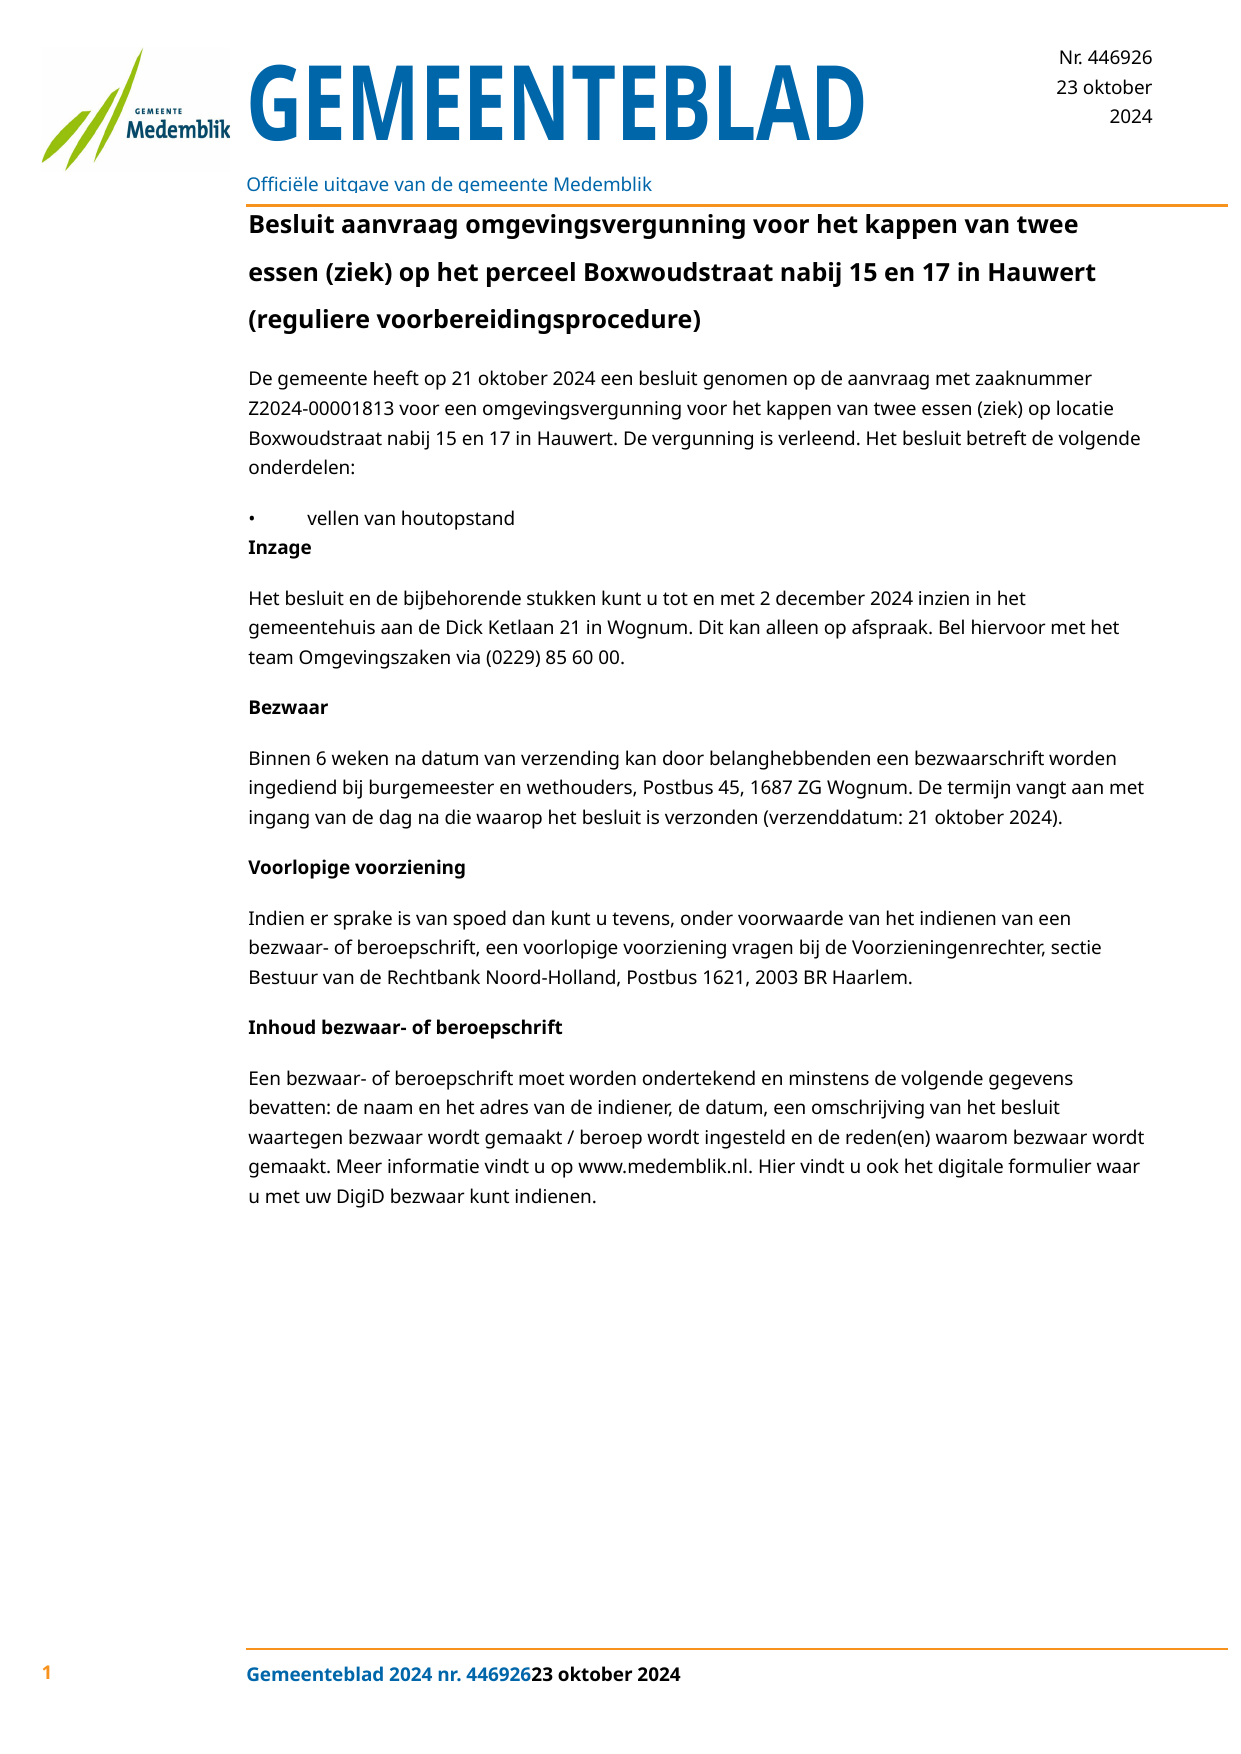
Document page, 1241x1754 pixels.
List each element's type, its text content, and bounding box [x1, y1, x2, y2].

text Een bezwaar- of beroepschrift moet worden ondertekend en minstens de volgende gegevens bevatten: de naam en het adres van de indiener, de datum, een omschrijving van het besluit waartegen bezwaar wordt gemaakt / beroep wordt ingesteld en de reden(en) waarom bezwaar wordt gemaakt. Meer informatie vindt u op www.medemblik.nl. Hier vindt u ook het digitale formulier waar u met uw DigiD bezwaar kunt indienen. [248, 1065, 1152, 1209]
text Inhoud bezwaar- of beroepschrift [248, 1014, 1152, 1040]
text Binnen 6 weken na datum van verzending kan door belanghebbenden een bezwaarschrift worden ingediend bij burgemeester en wethouders, Postbus 45, 1687 ZG Wognum. De termijn vangt aan met ingang van de dag na die waarop het besluit is verzonden (verzenddatum: 21 oktober 2024). [248, 745, 1152, 829]
text Het besluit en de bijbehorende stukken kunt u tot en met 2 december 2024 inzien in het gemeentehuis aan de Dick Ketlaan 21 in Wognum. Dit kan alleen op afspraak. Bel hiervoor met het team Omgevingszaken via (0229) 85 60 00. [248, 585, 1152, 669]
list vellen van houtopstand [248, 505, 1152, 530]
text Bezwaar [248, 694, 1152, 720]
text Indien er sprake is van spoed dan kunt u tevens, onder voorwaarde van het indienen van een bezwaar- of beroepschrift, een voorlopige voorziening vragen bij de Voorzieningenrechter, sectie Bestuur van de Rechtbank Noord-Holland, Postbus 1621, 2003 BR Haarlem. [248, 905, 1152, 989]
text Voorlopige voorziening [248, 854, 1152, 880]
text De gemeente heeft op 21 oktober 2024 een besluit genomen op de aanvraag met zaaknummer Z2024-00001813 voor een omgevingsvergunning voor het kappen van twee essen (ziek) op locatie Boxwoudstraat nabij 15 en 17 in Hauwert. De vergunning is verleend. Het besluit betreft de volgende onderdelen: [248, 366, 1152, 480]
text Inzage [248, 534, 1152, 560]
text Besluit aanvraag omgevingsvergunning voor het kappen van twee essen (ziek) op het perceel Boxwoudstraat nabij 15 en 17 in Hauwert (reguliere voorbereidingsprocedure) [248, 207, 1152, 336]
picture [41, 47, 231, 172]
